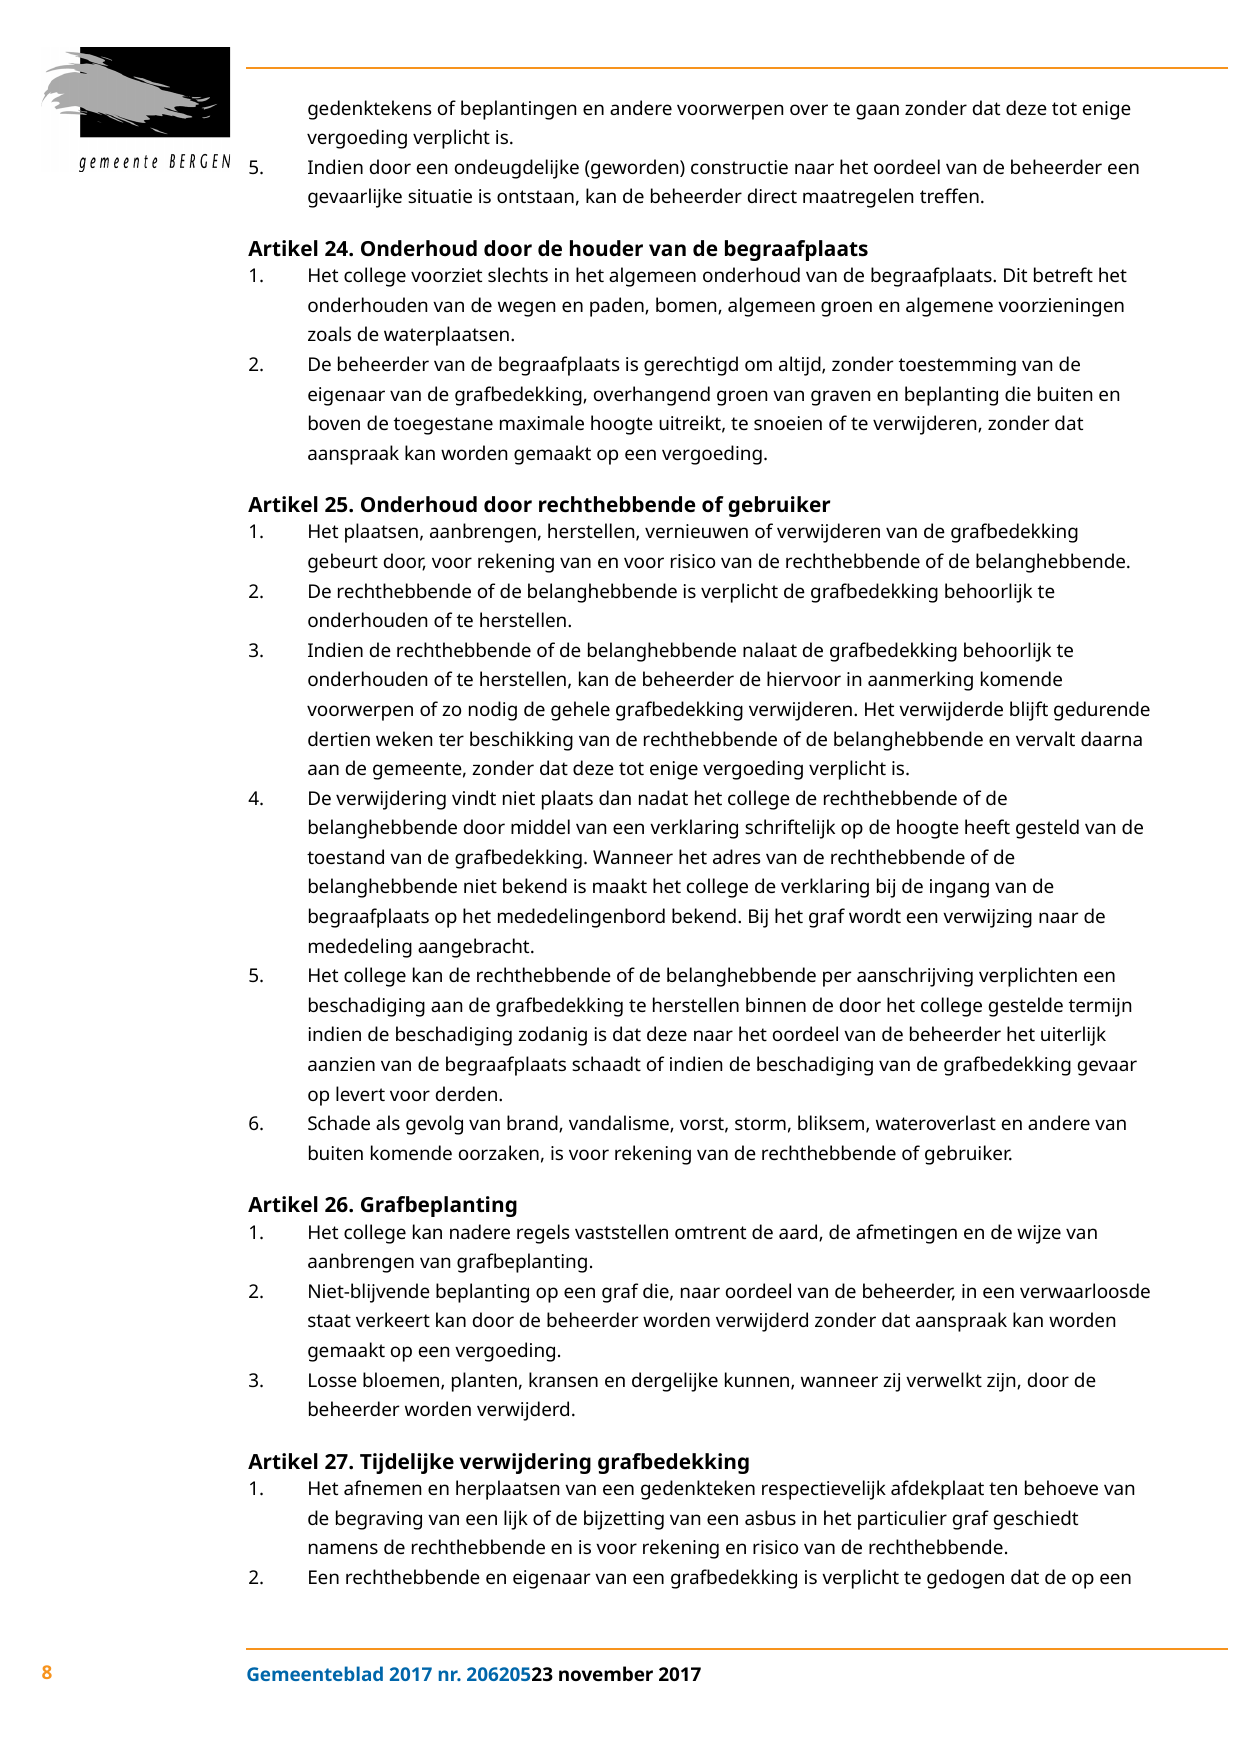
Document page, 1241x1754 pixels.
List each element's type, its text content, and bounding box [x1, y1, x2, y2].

list Niet-blijvende beplanting op een graf die, naar oordeel van de beheerder, in een verwaarloosde staat verkeert kan door de beheerder worden verwijderd zonder dat aanspraak kan worden gemaakt op een vergoeding. [248, 1278, 1152, 1363]
list De rechthebbende of de belanghebbende is verplicht de grafbedekking behoorlijk te onderhouden of te herstellen. [248, 578, 1152, 633]
list Een rechthebbende en eigenaar van een grafbedekking is verplicht te gedogen dat de op een [248, 1564, 1152, 1590]
list Het afnemen en herplaatsen van een gedenkteken respectievelijk afdekplaat ten behoeve van de begraving van een lijk of de bijzetting van een asbus in het particulier graf geschiedt namens de rechthebbende en is voor rekening en risico van de rechthebbende. [248, 1475, 1152, 1560]
list Het college voorziet slechts in het algemeen onderhoud van de begraafplaats. Dit betreft het onderhouden van de wegen en paden, bomen, algemeen groen en algemene voorzieningen zoals de waterplaatsen. [248, 262, 1152, 347]
list Het plaatsen, aanbrengen, herstellen, vernieuwen of verwijderen van de grafbedekking gebeurt door, voor rekening van en voor risico van de rechthebbende of de belanghebbende. [248, 519, 1152, 574]
list De verwijdering vindt niet plaats dan nadat het college de rechthebbende of de belanghebbende door middel van een verklaring schriftelijk op de hoogte heeft gesteld van de toestand van de grafbedekking. Wanneer het adres van de rechthebbende of de belanghebbende niet bekend is maakt het college de verklaring bij de ingang van de begraafplaats op het mededelingenbord bekend. Bij het graf wordt een verwijzing naar de mededeling aangebracht. [248, 785, 1152, 959]
picture [41, 47, 231, 172]
list Het college kan nadere regels vaststellen omtrent de aard, de afmetingen en de wijze van aanbrengen van grafbeplanting. [248, 1219, 1152, 1274]
list gedenktekens of beplantingen en andere voorwerpen over te gaan zonder dat deze tot enige vergoeding verplicht is. [248, 95, 1152, 150]
text Artikel 26. Grafbeplanting [248, 1190, 1152, 1219]
list Schade als gevolg van brand, vandalisme, vorst, storm, bliksem, wateroverlast en andere van buiten komende oorzaken, is voor rekening van de rechthebbende of gebruiker. [248, 1110, 1152, 1166]
list De beheerder van de begraafplaats is gerechtigd om altijd, zonder toestemming van de eigenaar van de grafbedekking, overhangend groen van graven en beplanting die buiten en boven de toegestane maximale hoogte uitreikt, te snoeien of te verwijderen, zonder dat aanspraak kan worden gemaakt op een vergoeding. [248, 351, 1152, 466]
text Artikel 25. Onderhoud door rechthebbende of gebruiker [248, 490, 1152, 519]
list Indien de rechthebbende of de belanghebbende nalaat de grafbedekking behoorlijk te onderhouden of te herstellen, kan de beheerder de hiervoor in aanmerking komende voorwerpen of zo nodig de gehele grafbedekking verwijderen. Het verwijderde blijft gedurende dertien weken ter beschikking van de rechthebbende of de belanghebbende en vervalt daarna aan de gemeente, zonder dat deze tot enige vergoeding verplicht is. [248, 637, 1152, 781]
list Indien door een ondeugdelijke (geworden) constructie naar het oordeel van de beheerder een gevaarlijke situatie is ontstaan, kan de beheerder direct maatregelen treffen. [248, 154, 1152, 209]
list Het college kan de rechthebbende of de belanghebbende per aanschrijving verplichten een beschadiging aan de grafbedekking te herstellen binnen de door het college gestelde termijn indien de beschadiging zodanig is dat deze naar het oordeel van de beheerder het uiterlijk aanzien van de begraafplaats schaadt of indien de beschadiging van de grafbedekking gevaar op levert voor derden. [248, 962, 1152, 1107]
list Losse bloemen, planten, kransen en dergelijke kunnen, wanneer zij verwelkt zijn, door de beheerder worden verwijderd. [248, 1367, 1152, 1422]
text Artikel 27. Tijdelijke verwijdering grafbedekking [248, 1447, 1152, 1475]
text Artikel 24. Onderhoud door de houder van de begraafplaats [248, 234, 1152, 262]
